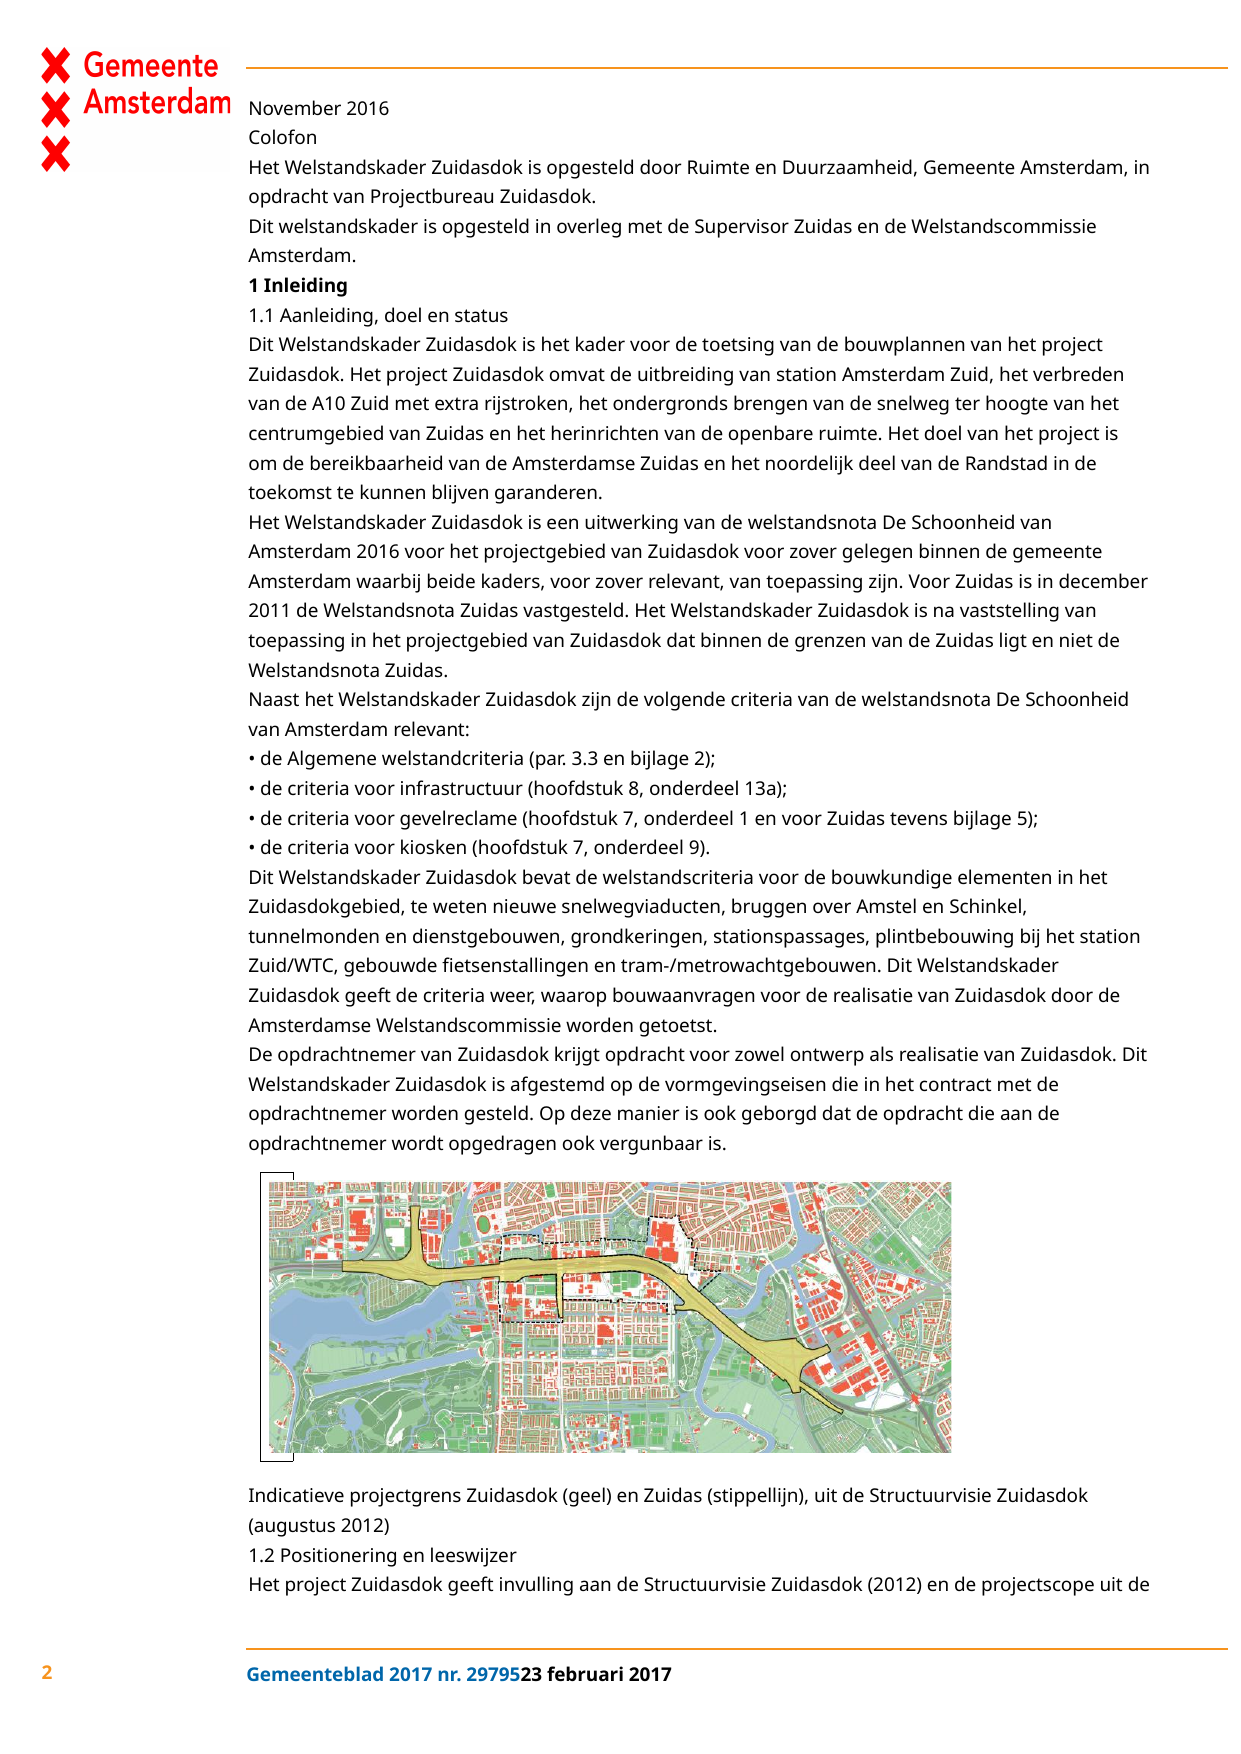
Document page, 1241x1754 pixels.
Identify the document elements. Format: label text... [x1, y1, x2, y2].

text Dit Welstandskader Zuidasdok bevat de welstandscriteria voor de bouwkundige elementen in het Zuidasdokgebied, te weten nieuwe snelwegviaducten, bruggen over Amstel en Schinkel, tunnelmonden en dienstgebouwen, grondkeringen, stationspassages, plintbebouwing bij het station Zuid/WTC, gebouwde fietsenstallingen en tram-/metrowachtgebouwen. Dit Welstandskader Zuidasdok geeft de criteria weer, waarop bouwaanvragen voor de realisatie van Zuidasdok door de Amsterdamse Welstandscommissie worden getoetst. [248, 864, 1152, 1038]
text Het Welstandskader Zuidasdok is een uitwerking van de welstandsnota De Schoonheid van Amsterdam 2016 voor het projectgebied van Zuidasdok voor zover gelegen binnen de gemeente Amsterdam waarbij beide kaders, voor zover relevant, van toepassing zijn. Voor Zuidas is in december 2011 de Welstandsnota Zuidas vastgesteld. Het Welstandskader Zuidasdok is na vaststelling van toepassing in het projectgebied van Zuidasdok dat binnen de grenzen van de Zuidas ligt en niet de Welstandsnota Zuidas. [248, 509, 1152, 683]
text Dit Welstandskader Zuidasdok is het kader voor de toetsing van de bouwplannen van het project Zuidasdok. Het project Zuidasdok omvat de uitbreiding van station Amsterdam Zuid, het verbreden van de A10 Zuid met extra rijstroken, het ondergronds brengen van de snelweg ter hoogte van het centrumgebied van Zuidas en het herinrichten van de openbare ruimte. Het doel van het project is om de bereikbaarheid van de Amsterdamse Zuidas en het noordelijk deel van de Randstad in de toekomst te kunnen blijven garanderen. [248, 331, 1152, 505]
text 1 Inleiding [248, 272, 1152, 298]
text • de criteria voor gevelreclame (hoofdstuk 7, onderdeel 1 en voor Zuidas tevens bijlage 5); [248, 805, 1152, 831]
text Naast het Welstandskader Zuidasdok zijn de volgende criteria van de welstandsnota De Schoonheid van Amsterdam relevant: [248, 686, 1152, 742]
text 1.1 Aanleiding, doel en status [248, 302, 1152, 328]
text Het Welstandskader Zuidasdok is opgesteld door Ruimte en Duurzaamheid, Gemeente Amsterdam, in opdracht van Projectbureau Zuidasdok. [248, 154, 1152, 209]
text Het project Zuidasdok geeft invulling aan de Structuurvisie Zuidasdok (2012) en de projectscope uit de [248, 1571, 1152, 1597]
text De opdrachtnemer van Zuidasdok krijgt opdracht voor zowel ontwerp als realisatie van Zuidasdok. Dit Welstandskader Zuidasdok is afgestemd op de vormgevingseisen die in het contract met de opdrachtnemer worden gesteld. Op deze manier is ook geborgd dat de opdracht die aan de opdrachtnemer wordt opgedragen ook vergunbaar is. [248, 1041, 1152, 1156]
text • de Algemene welstandcriteria (par. 3.3 en bijlage 2); [248, 746, 1152, 771]
text Indicatieve projectgrens Zuidasdok (geel) en Zuidas (stippellijn), uit de Structuurvisie Zuidasdok (augustus 2012) [248, 1483, 1152, 1538]
picture [41, 47, 231, 172]
text Dit welstandskader is opgesteld in overleg met de Supervisor Zuidas en de Welstandscommissie Amsterdam. [248, 213, 1152, 268]
text Colofon [248, 124, 1152, 150]
picture [268, 1180, 952, 1453]
text • de criteria voor kiosken (hoofdstuk 7, onderdeel 9). [248, 834, 1152, 860]
text • de criteria voor infrastructuur (hoofdstuk 8, onderdeel 13a); [248, 775, 1152, 801]
text November 2016 [248, 95, 1152, 121]
text 1.2 Positionering en leeswijzer [248, 1542, 1152, 1567]
